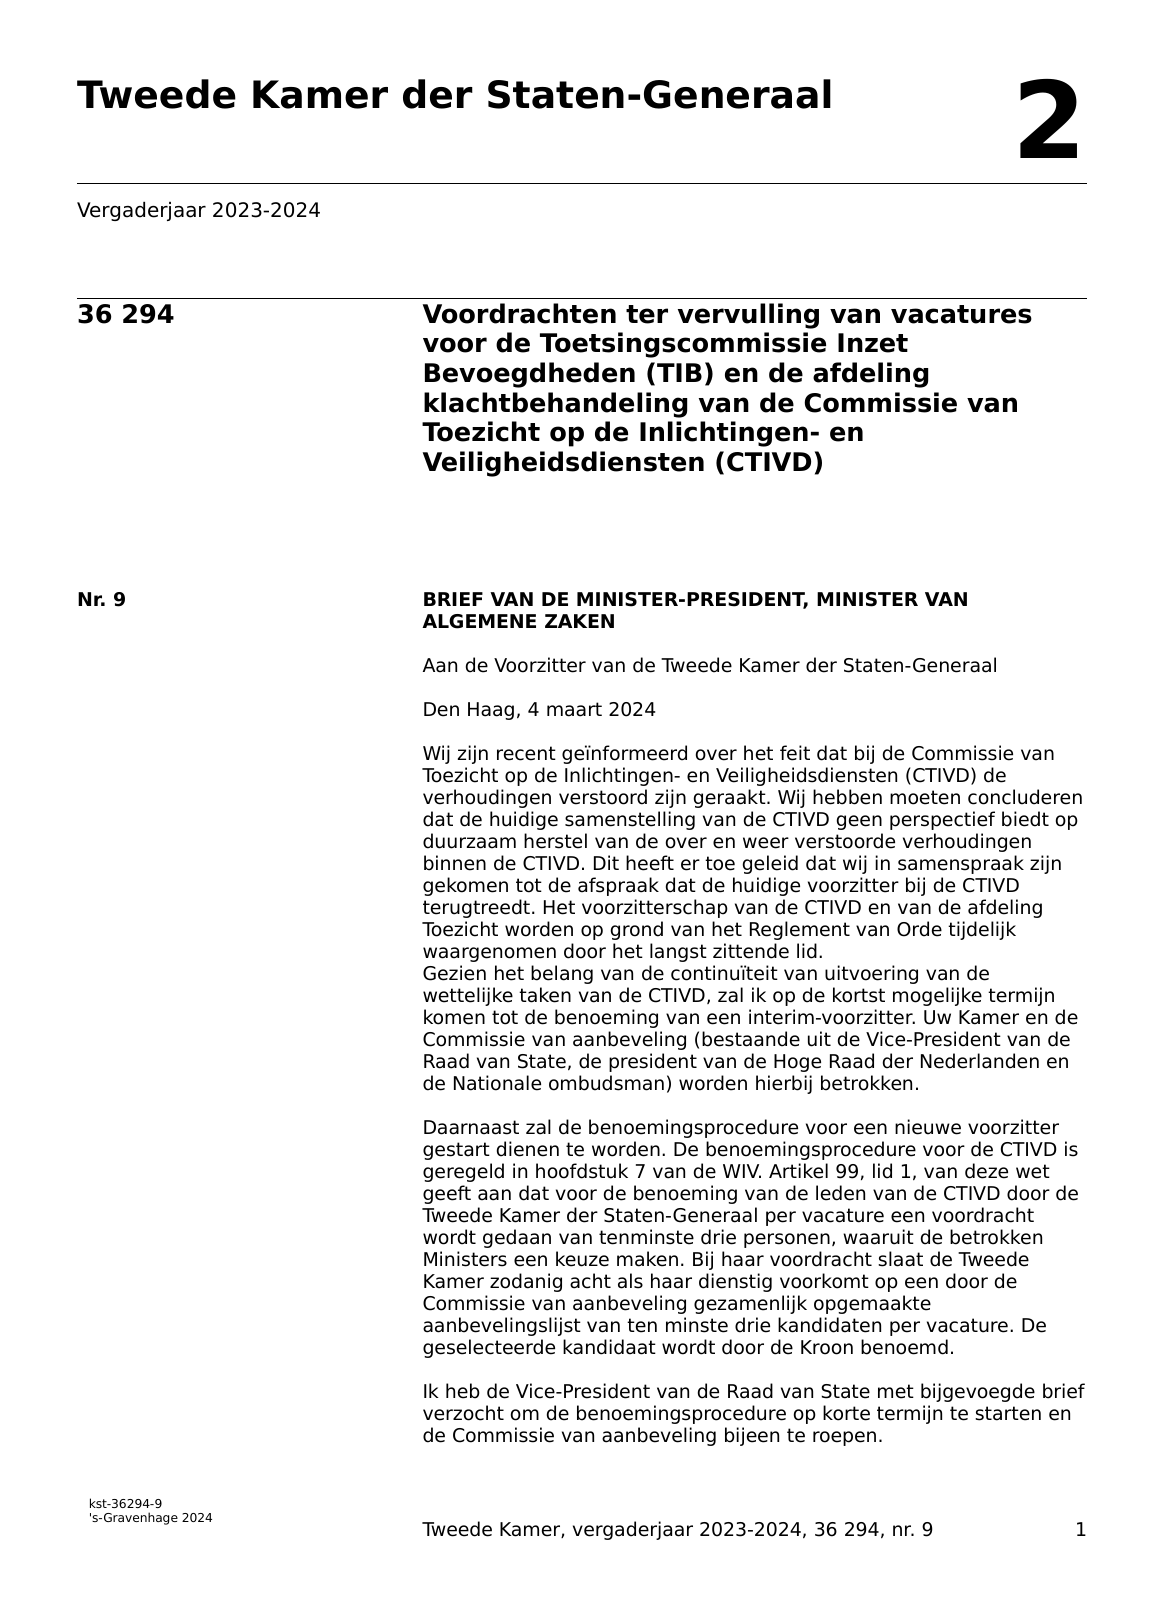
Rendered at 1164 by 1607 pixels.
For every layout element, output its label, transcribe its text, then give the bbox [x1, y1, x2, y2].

text Gezien het belang van de continuïteit van uitvoering van de wettelijke taken van de CTIVD, zal ik op de kortst mogelijke termijn komen tot de benoeming van een interim-voorzitter. Uw Kamer en de Commissie van aanbeveling (bestaande uit de Vice-President van de Raad van State, de president van de Hoge Raad der Nederlanden en de Nationale ombudsman) worden hierbij betrokken. [422, 963, 1087, 1095]
subtitle Nr. 9 BRIEF VAN DE MINISTER-PRESIDENT, MINISTER VAN ALGEMENE ZAKEN [77, 588, 1087, 632]
text Den Haag, 4 maart 2024 [422, 699, 1087, 721]
text Ik heb de Vice-President van de Raad van State met bijgevoegde brief verzocht om de benoemingsprocedure op korte termijn te starten en de Commissie van aanbeveling bijeen te roepen. [422, 1381, 1087, 1447]
table_header Tweede Kamer der Staten-Generaal [77, 59, 886, 183]
text kst-36294-9 [88, 1497, 323, 1511]
table_cell Vergaderjaar 2023-2024 [77, 184, 1087, 298]
text Aan de Voorzitter van de Tweede Kamer der Staten-Generaal [422, 655, 1087, 677]
text 's-Gravenhage 2024 [88, 1511, 323, 1525]
table_header 2 [886, 59, 1087, 183]
subtitle 36 294 Voordrachten ter vervulling van vacatures voor de Toetsingscommissie Inzet Bevoegdheden (TIB) en de afdeling klachtbehandeling van de Commissie van Toezicht op de Inlichtingen- en Veiligheidsdiensten (CTIVD) [77, 299, 1087, 477]
text Daarnaast zal de benoemingsprocedure voor een nieuwe voorzitter gestart dienen te worden. De benoemingsprocedure voor de CTIVD is geregeld in hoofdstuk 7 van de WIV. Artikel 99, lid 1, van deze wet geeft aan dat voor de benoeming van de leden van de CTIVD door de Tweede Kamer der Staten-Generaal per vacature een voordracht wordt gedaan van tenminste drie personen, waaruit de betrokken Ministers een keuze maken. Bij haar voordracht slaat de Tweede Kamer zodanig acht als haar dienstig voorkomt op een door de Commissie van aanbeveling gezamenlijk opgemaakte aanbevelingslijst van ten minste drie kandidaten per vacature. De geselecteerde kandidaat wordt door de Kroon benoemd. [422, 1117, 1087, 1359]
text Wij zijn recent geïnformeerd over het feit dat bij de Commissie van Toezicht op de Inlichtingen- en Veiligheidsdiensten (CTIVD) de verhoudingen verstoord zijn geraakt. Wij hebben moeten concluderen dat de huidige samenstelling van de CTIVD geen perspectief biedt op duurzaam herstel van de over en weer verstoorde verhoudingen binnen de CTIVD. Dit heeft er toe geleid dat wij in samenspraak zijn gekomen tot de afspraak dat de huidige voorzitter bij de CTIVD terugtreedt. Het voorzitterschap van de CTIVD en van de afdeling Toezicht worden op grond van het Reglement van Orde tijdelijk waargenomen door het langst zittende lid. [422, 743, 1087, 963]
